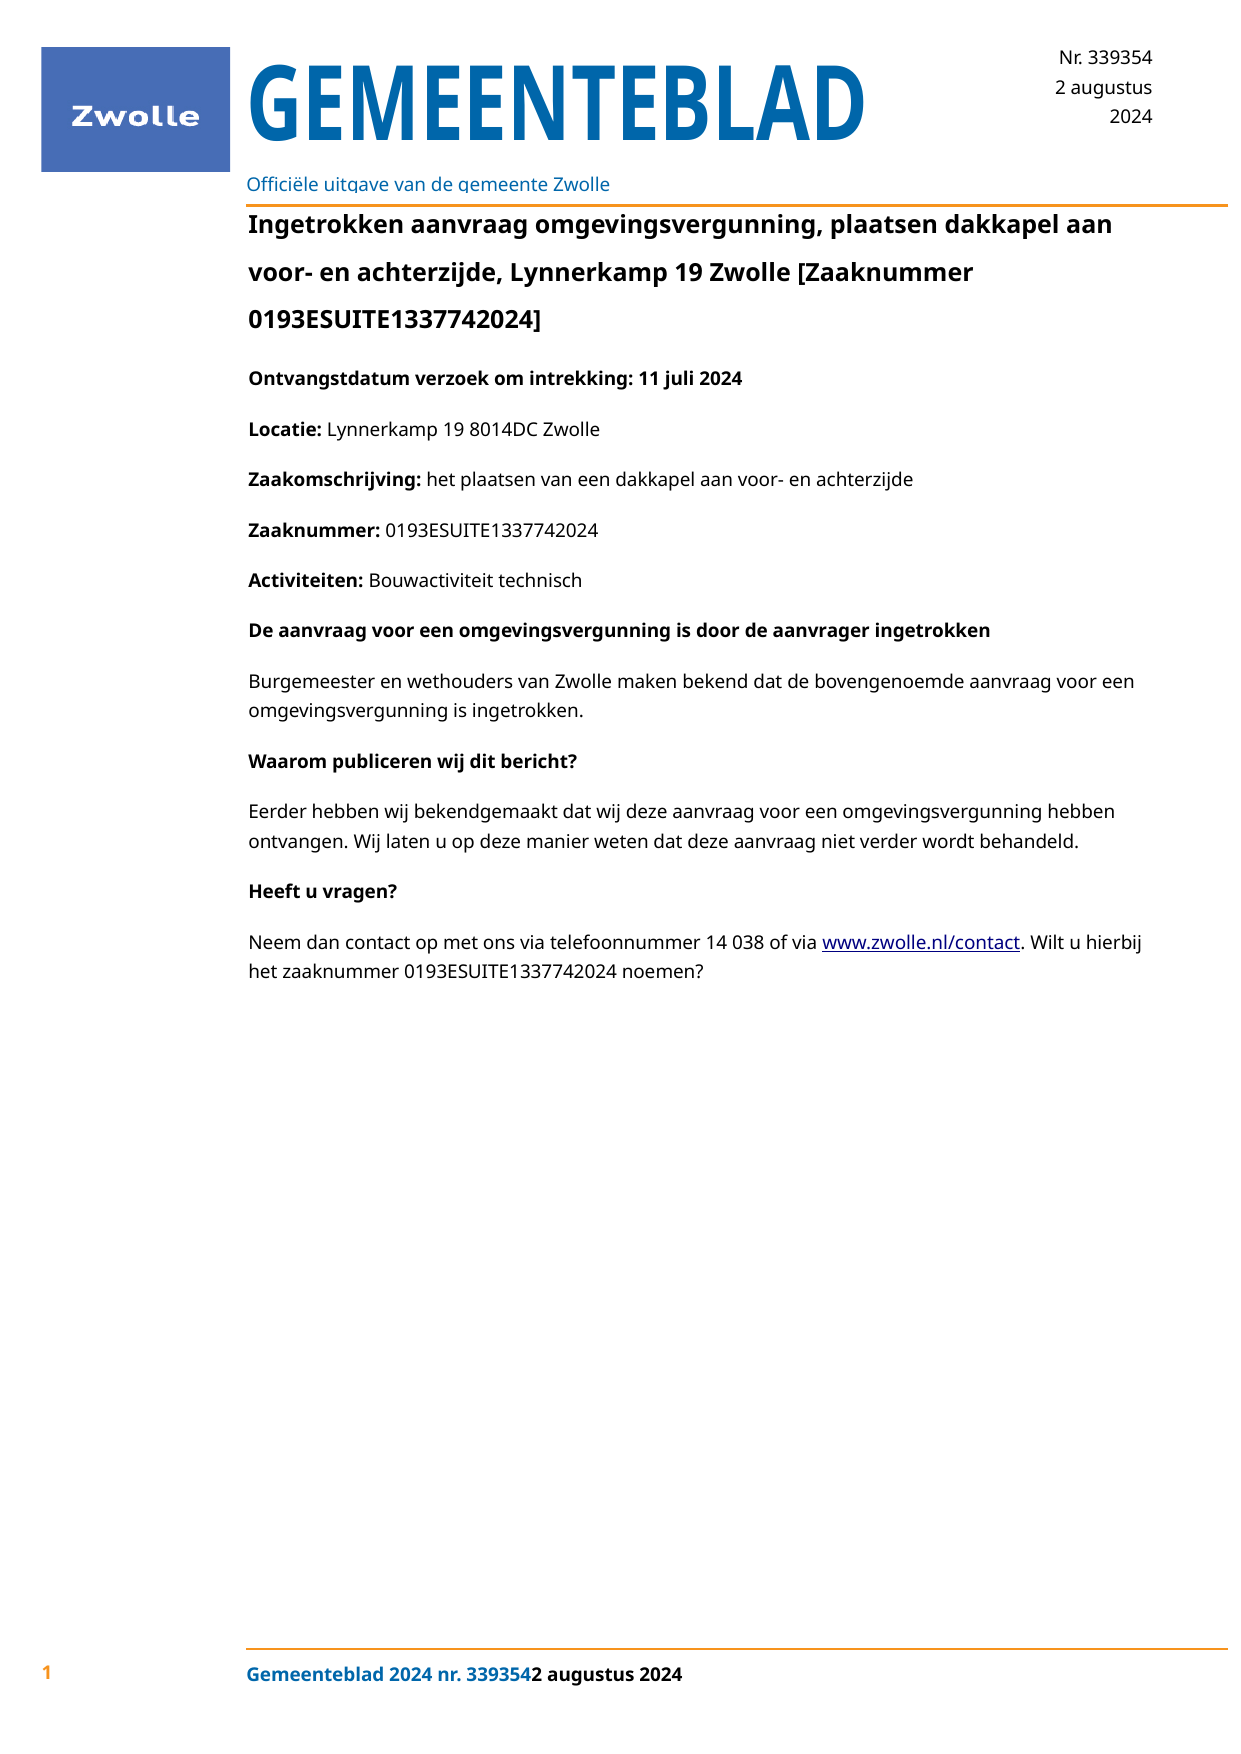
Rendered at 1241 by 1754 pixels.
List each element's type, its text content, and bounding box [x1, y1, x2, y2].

text Ingetrokken aanvraag omgevingsvergunning, plaatsen dakkapel aan voor- en achterzijde, Lynnerkamp 19 Zwolle [Zaaknummer 0193ESUITE1337742024] [248, 207, 1152, 336]
text Activiteiten: Bouwactiviteit technisch [248, 567, 1152, 593]
text Locatie: Lynnerkamp 19 8014DC Zwolle [248, 416, 1152, 442]
text Eerder hebben wij bekendgemaakt dat wij deze aanvraag voor een omgevingsvergunning hebben ontvangen. Wij laten u op deze manier weten dat deze aanvraag niet verder wordt behandeld. [248, 798, 1152, 854]
picture [41, 47, 231, 172]
text Zaakomschrijving: het plaatsen van een dakkapel aan voor- en achterzijde [248, 466, 1152, 492]
text Burgemeester en wethouders van Zwolle maken bekend dat de bovengenoemde aanvraag voor een omgevingsvergunning is ingetrokken. [248, 668, 1152, 723]
text Heeft u vragen? [248, 878, 1152, 904]
text Zaaknummer: 0193ESUITE1337742024 [248, 517, 1152, 542]
text De aanvraag voor een omgevingsvergunning is door de aanvrager ingetrokken [248, 618, 1152, 643]
text Ontvangstdatum verzoek om intrekking: 11 juli 2024 [248, 366, 1152, 391]
text Waarom publiceren wij dit bericht? [248, 748, 1152, 774]
text Neem dan contact op met ons via telefoonnummer 14 038 of via www.zwolle.nl/contact. Wilt u hierbij het zaaknummer 0193ESUITE1337742024 noemen? [248, 929, 1152, 984]
